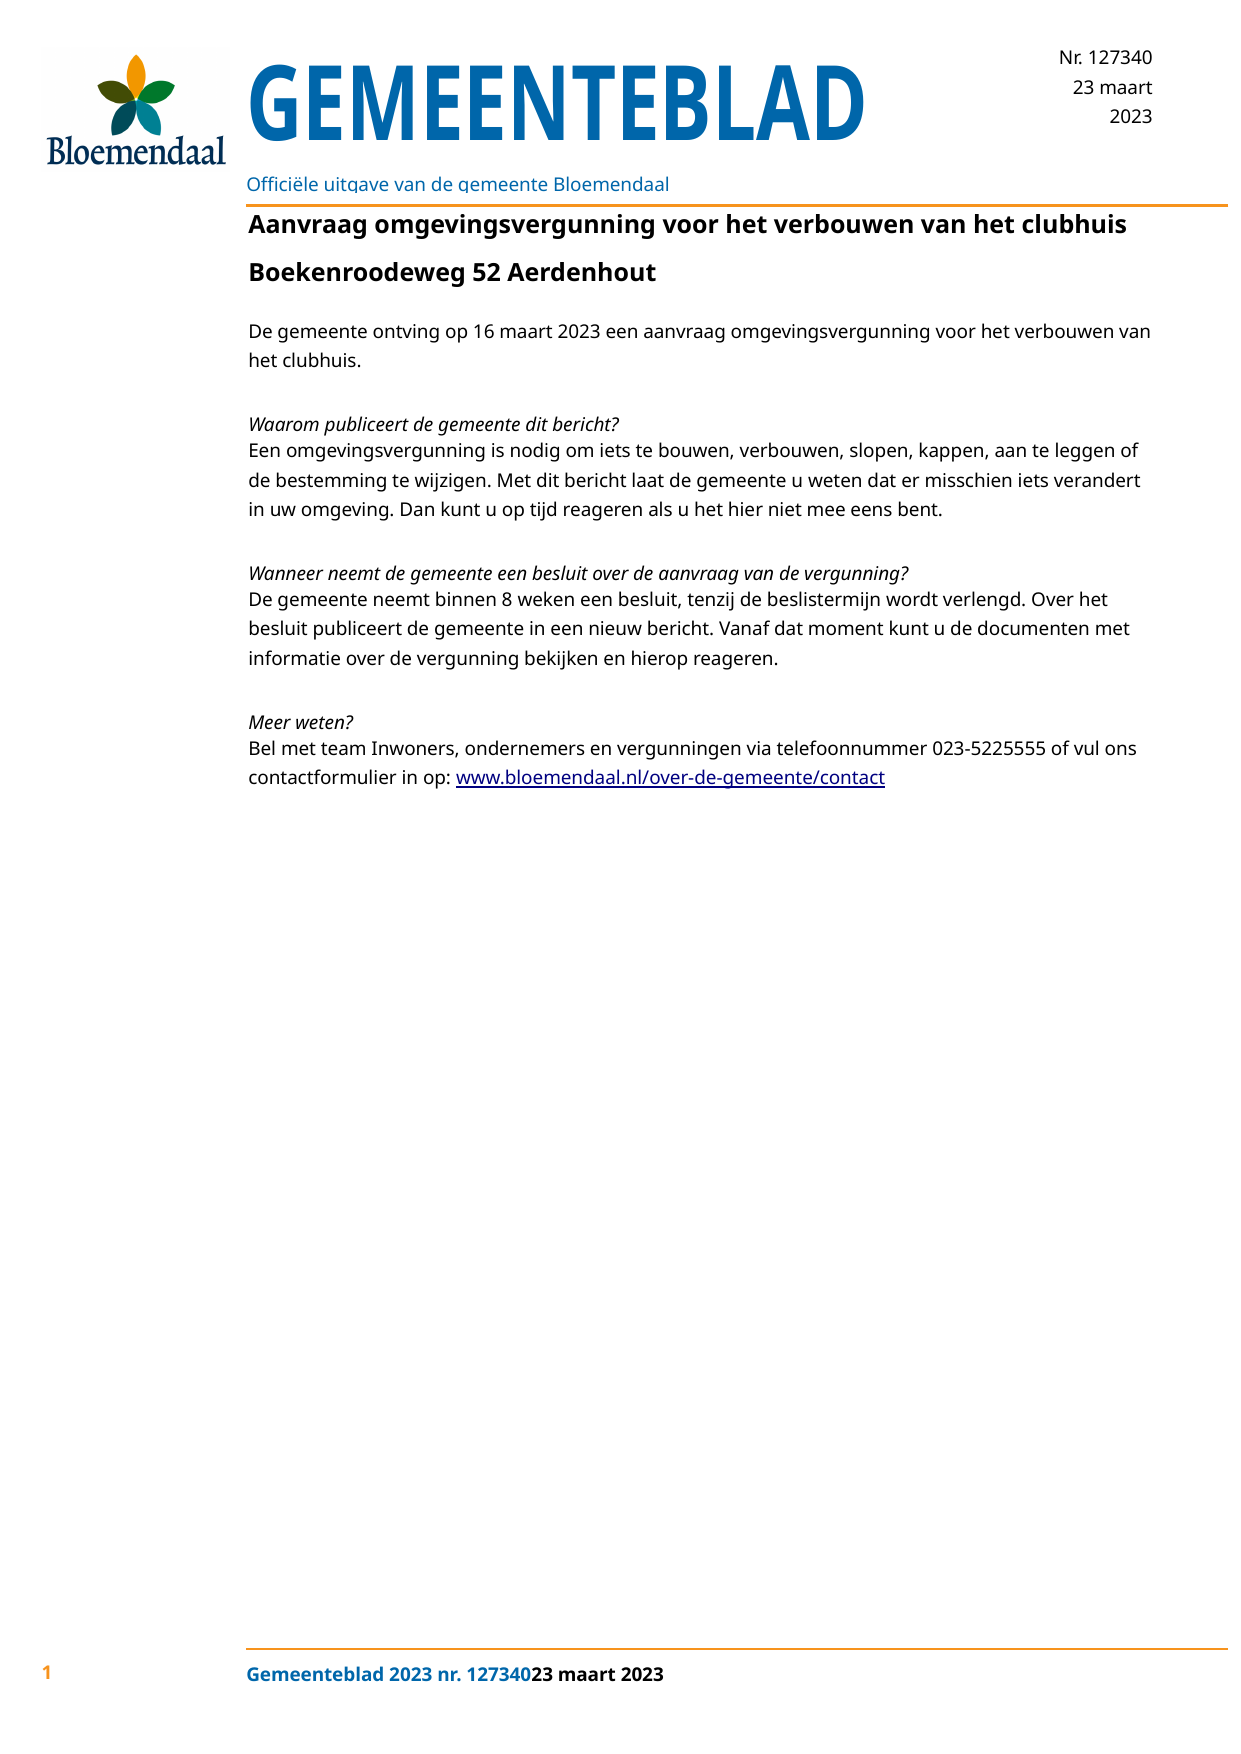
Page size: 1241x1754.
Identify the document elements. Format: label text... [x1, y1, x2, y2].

text Een omgevingsvergunning is nodig om iets te bouwen, verbouwen, slopen, kappen, aan te leggen of de bestemming te wijzigen. Met dit bericht laat de gemeente u weten dat er misschien iets verandert in uw omgeving. Dan kunt u op tijd reageren als u het hier niet mee eens bent. [248, 437, 1152, 522]
text Bel met team Inwoners, ondernemers en vergunningen via telefoonnummer 023-5225555 of vul ons contactformulier in op: www.bloemendaal.nl/over-de-gemeente/contact [248, 735, 1152, 790]
text De gemeente ontving op 16 maart 2023 een aanvraag omgevingsvergunning voor het verbouwen van het clubhuis. [248, 318, 1152, 373]
text De gemeente neemt binnen 8 weken een besluit, tenzij de beslistermijn wordt verlengd. Over het besluit publiceert de gemeente in een nieuw bericht. Vanaf dat moment kunt u de documenten met informatie over de vergunning bekijken en hierop reageren. [248, 586, 1152, 671]
text Waarom publiceert de gemeente dit bericht? [248, 411, 1152, 437]
text Meer weten? [248, 709, 1152, 735]
picture [41, 47, 231, 172]
text Wanneer neemt de gemeente een besluit over de aanvraag van de vergunning? [248, 560, 1152, 586]
text Aanvraag omgevingsvergunning voor het verbouwen van het clubhuis Boekenroodeweg 52 Aerdenhout [248, 207, 1152, 288]
